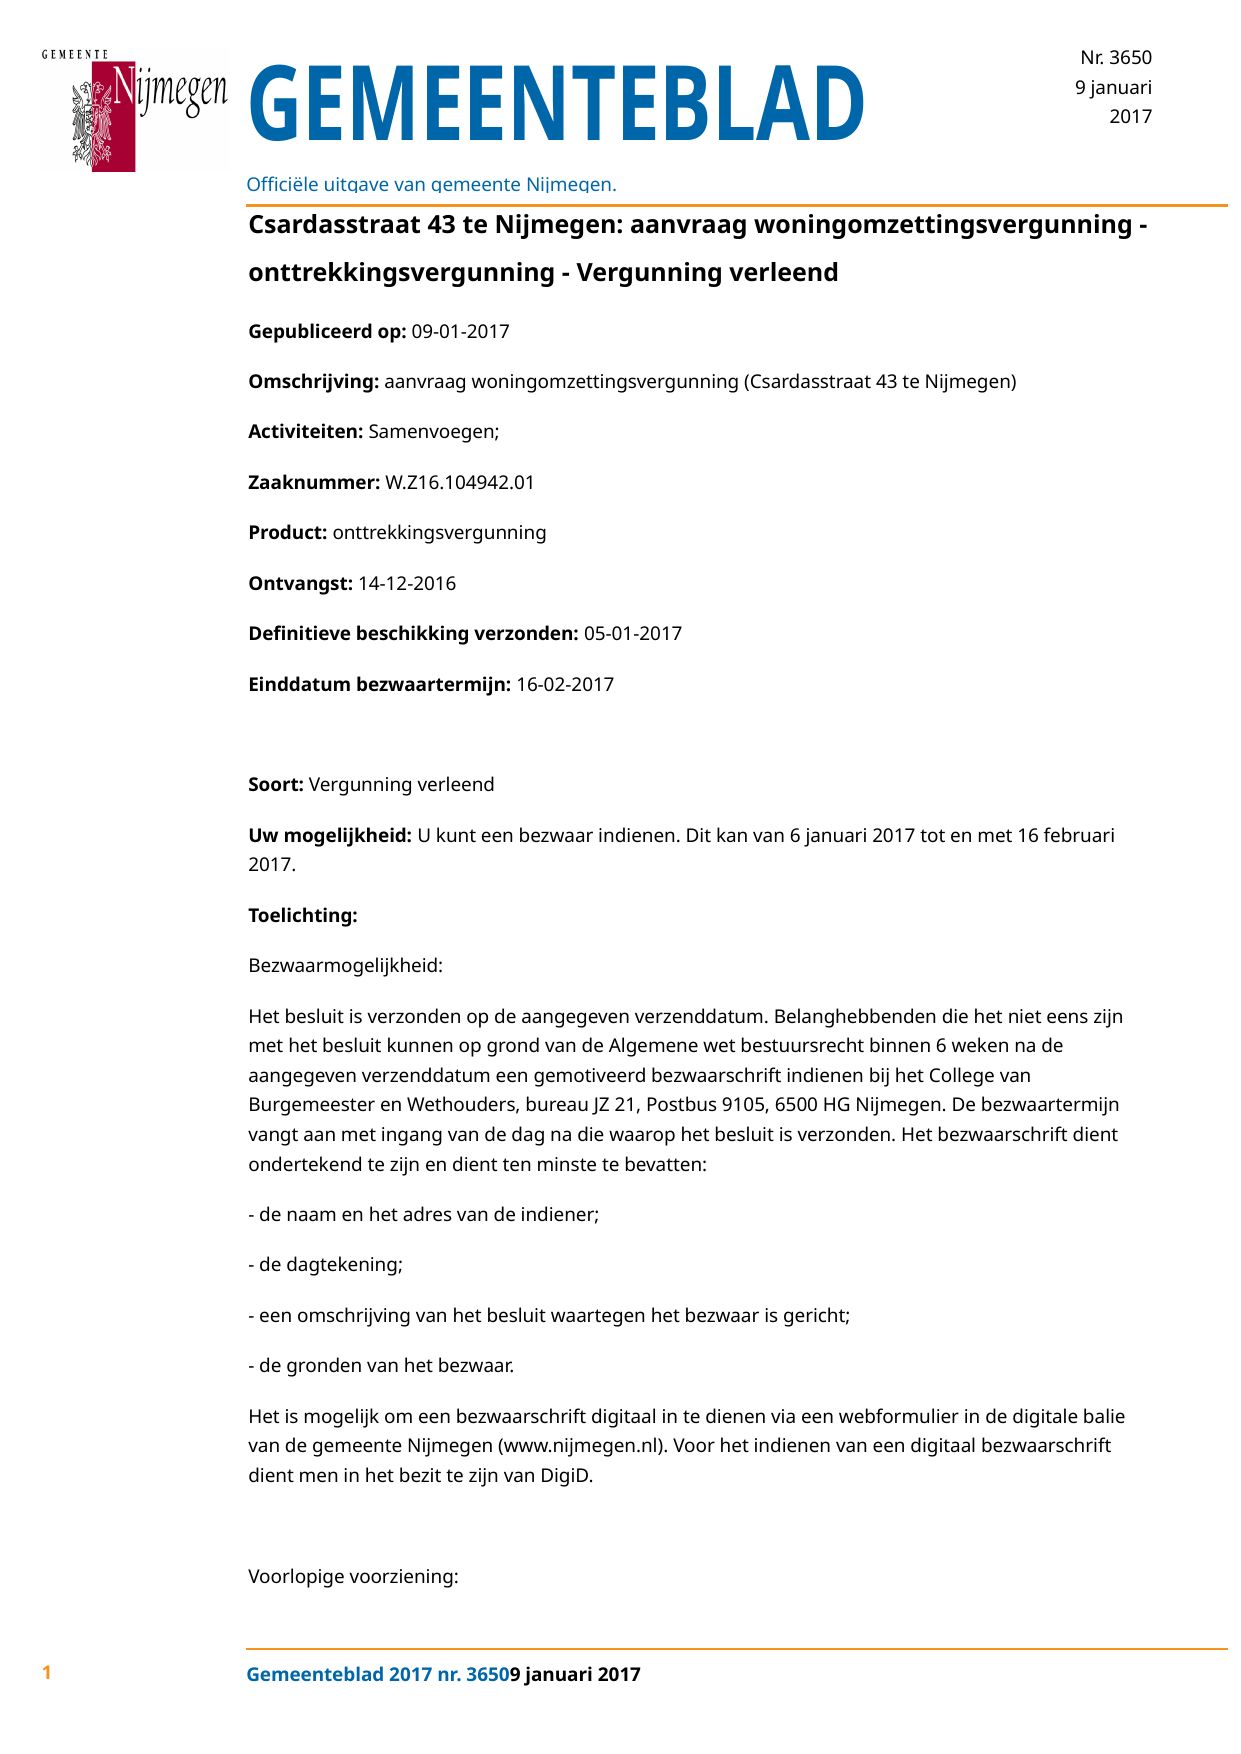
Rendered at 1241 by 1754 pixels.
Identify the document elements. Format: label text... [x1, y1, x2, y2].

text Gepubliceerd op: 09-01-2017 [248, 318, 1152, 344]
text Einddatum bezwaartermijn: 16-02-2017 [248, 671, 1152, 697]
text Bezwaarmogelijkheid: [248, 952, 1152, 978]
text - de naam en het adres van de indiener; [248, 1201, 1152, 1227]
text Uw mogelijkheid: U kunt een bezwaar indienen. Dit kan van 6 januari 2017 tot en met 16 februari 2017. [248, 822, 1152, 877]
text Csardasstraat 43 te Nijmegen: aanvraag woningomzettingsvergunning - onttrekkingsvergunning - Vergunning verleend [248, 207, 1152, 288]
text - de gronden van het bezwaar. [248, 1352, 1152, 1378]
text Ontvangst: 14-12-2016 [248, 570, 1152, 596]
text Product: onttrekkingsvergunning [248, 519, 1152, 545]
text Het besluit is verzonden op de aangegeven verzenddatum. Belanghebbenden die het niet eens zijn met het besluit kunnen op grond van de Algemene wet bestuursrecht binnen 6 weken na de aangegeven verzenddatum een gemotiveerd bezwaarschrift indienen bij het College van Burgemeester en Wethouders, bureau JZ 21, Postbus 9105, 6500 HG Nijmegen. De bezwaartermijn vangt aan met ingang van de dag na die waarop het besluit is verzonden. Het bezwaarschrift dient ondertekend te zijn en dient ten minste te bevatten: [248, 1003, 1152, 1177]
text Zaaknummer: W.Z16.104942.01 [248, 469, 1152, 495]
text Het is mogelijk om een bezwaarschrift digitaal in te dienen via een webformulier in de digitale balie van de gemeente Nijmegen (www.nijmegen.nl). Voor het indienen van een digitaal bezwaarschrift dient men in het bezit te zijn van DigiD. [248, 1403, 1152, 1488]
text Omschrijving: aanvraag woningomzettingsvergunning (Csardasstraat 43 te Nijmegen) [248, 368, 1152, 394]
text - een omschrijving van het besluit waartegen het bezwaar is gericht; [248, 1302, 1152, 1328]
picture [41, 47, 231, 172]
text Toelichting: [248, 902, 1152, 928]
text Definitieve beschikking verzonden: 05-01-2017 [248, 620, 1152, 646]
text - de dagtekening; [248, 1252, 1152, 1277]
text Activiteiten: Samenvoegen; [248, 419, 1152, 444]
text Voorlopige voorziening: [248, 1563, 1152, 1589]
text Soort: Vergunning verleend [248, 772, 1152, 797]
